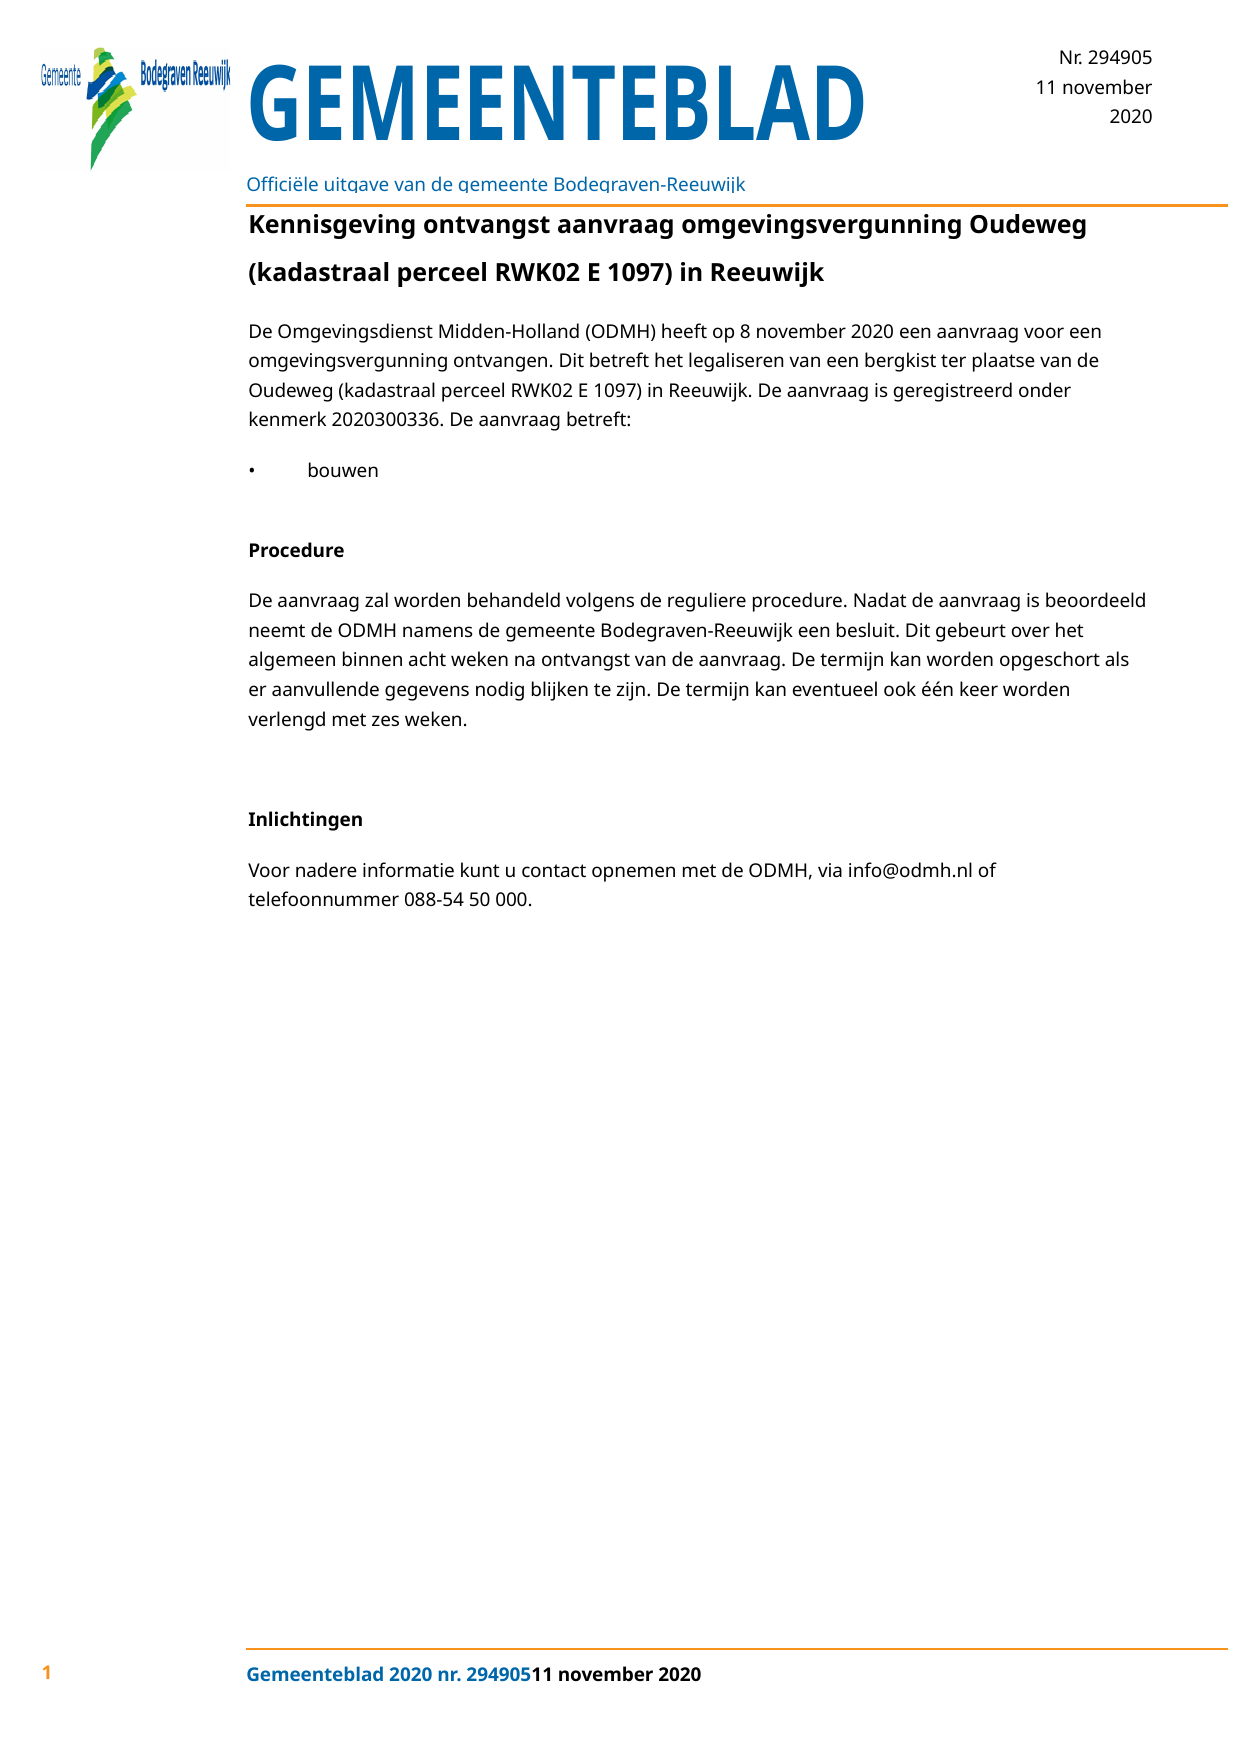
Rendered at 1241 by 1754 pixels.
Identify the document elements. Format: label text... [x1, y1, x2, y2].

text Procedure [248, 537, 1152, 563]
text De aanvraag zal worden behandeld volgens de reguliere procedure. Nadat de aanvraag is beoordeeld neemt de ODMH namens de gemeente Bodegraven-Reeuwijk een besluit. Dit gebeurt over het algemeen binnen acht weken na ontvangst van de aanvraag. De termijn kan worden opgeschort als er aanvullende gegevens nodig blijken te zijn. De termijn kan eventueel ook één keer worden verlengd met zes weken. [248, 587, 1152, 732]
text Inlichtingen [248, 807, 1152, 832]
picture [41, 47, 231, 172]
text De Omgevingsdienst Midden-Holland (ODMH) heeft op 8 november 2020 een aanvraag voor een omgevingsvergunning ontvangen. Dit betreft het legaliseren van een bergkist ter plaatse van de Oudeweg (kadastraal perceel RWK02 E 1097) in Reeuwijk. De aanvraag is geregistreerd onder kenmerk 2020300336. De aanvraag betreft: [248, 318, 1152, 432]
text Kennisgeving ontvangst aanvraag omgevingsvergunning Oudeweg (kadastraal perceel RWK02 E 1097) in Reeuwijk [248, 207, 1152, 288]
list bouwen [248, 457, 1152, 483]
text Voor nadere informatie kunt u contact opnemen met de ODMH, via info@odmh.nl of telefoonnummer 088-54 50 000. [248, 857, 1152, 912]
